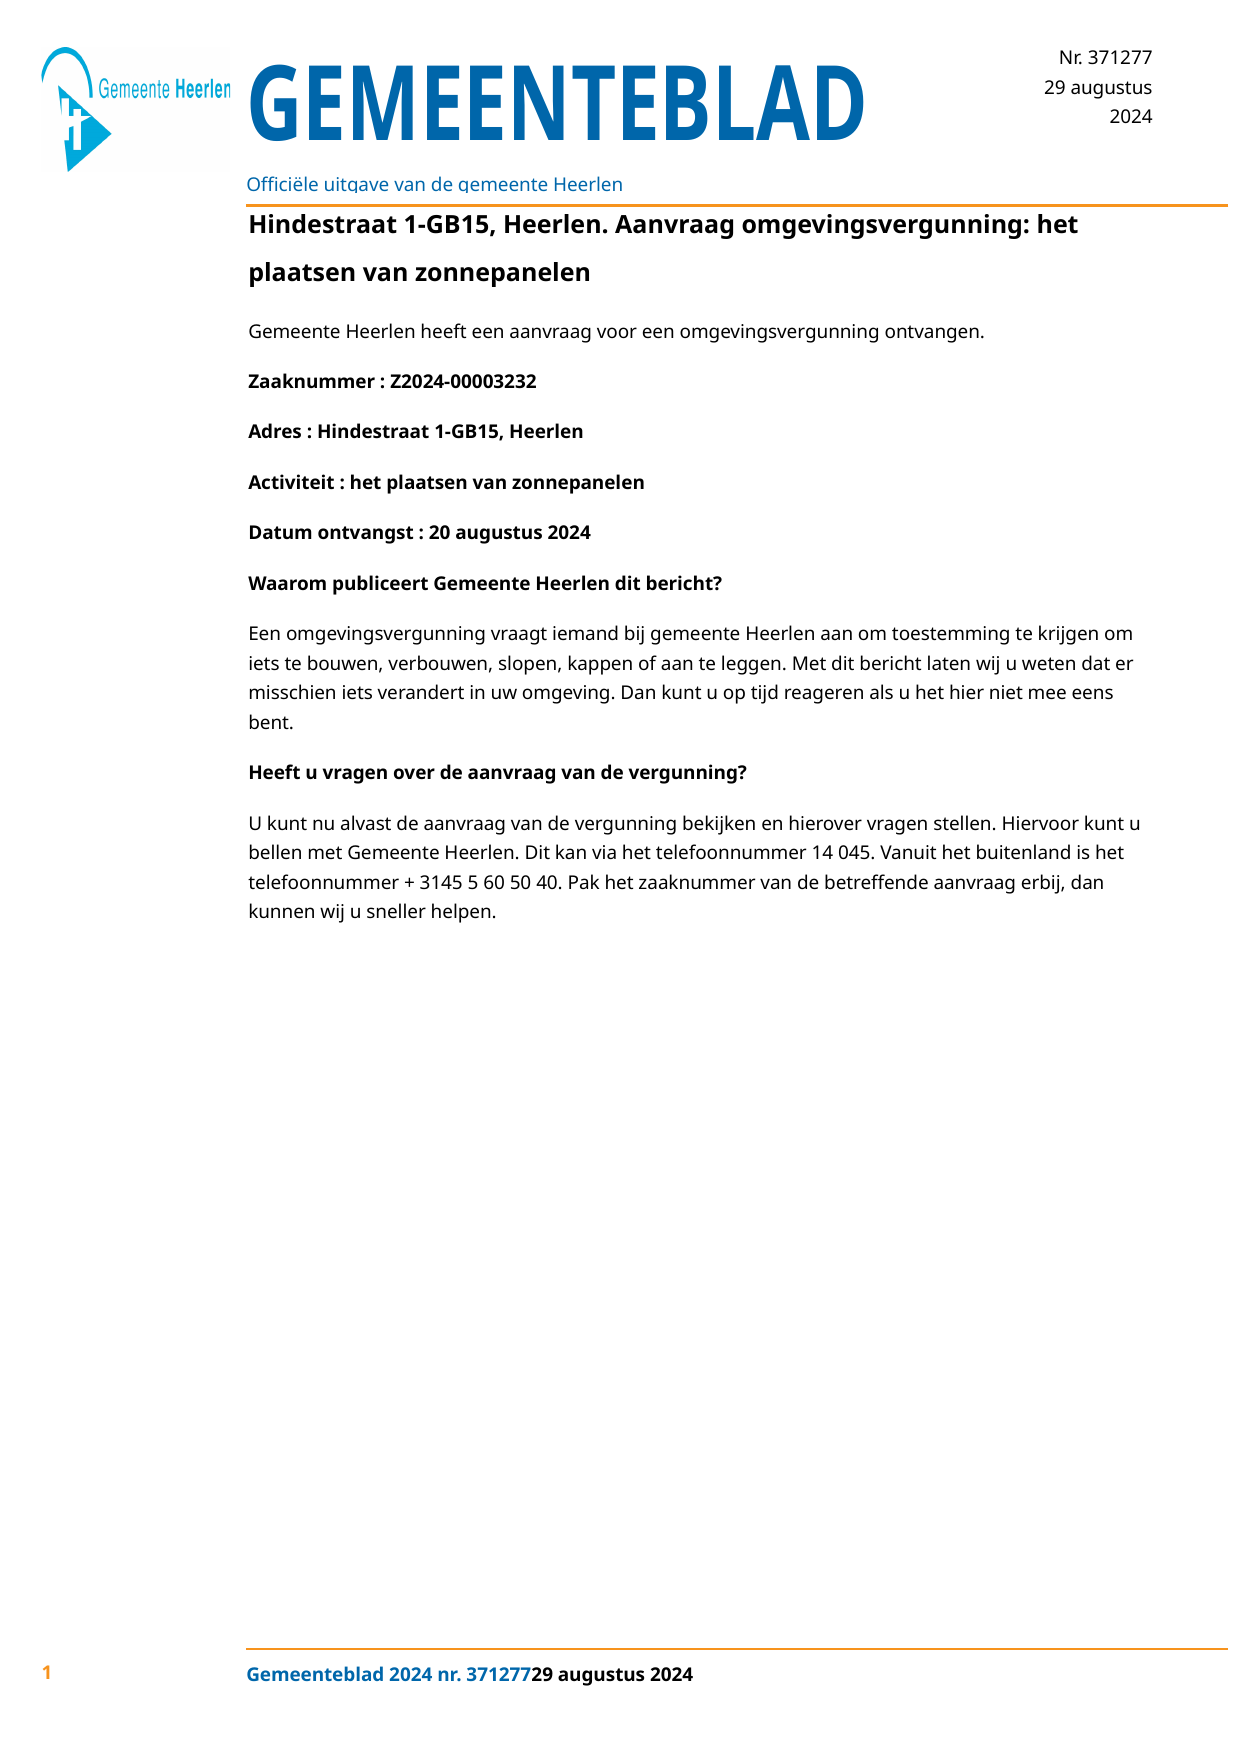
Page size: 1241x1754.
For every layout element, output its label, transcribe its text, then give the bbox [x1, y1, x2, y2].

text Een omgevingsvergunning vraagt iemand bij gemeente Heerlen aan om toestemming te krijgen om iets te bouwen, verbouwen, slopen, kappen of aan te leggen. Met dit bericht laten wij u weten dat er misschien iets verandert in uw omgeving. Dan kunt u op tijd reageren als u het hier niet mee eens bent. [248, 620, 1152, 735]
text Hindestraat 1-GB15, Heerlen. Aanvraag omgevingsvergunning: het plaatsen van zonnepanelen [248, 207, 1152, 288]
text Heeft u vragen over de aanvraag van de vergunning? [248, 759, 1152, 785]
picture [41, 47, 231, 172]
text Datum ontvangst : 20 augustus 2024 [248, 519, 1152, 545]
text Gemeente Heerlen heeft een aanvraag voor een omgevingsvergunning ontvangen. [248, 318, 1152, 344]
text Adres : Hindestraat 1-GB15, Heerlen [248, 419, 1152, 444]
picture [41, 47, 59, 70]
text U kunt nu alvast de aanvraag van de vergunning bekijken en hierover vragen stellen. Hiervoor kunt u bellen met Gemeente Heerlen. Dit kan via het telefoonnummer 14 045. Vanuit het buitenland is het telefoonnummer + 3145 5 60 50 40. Pak het zaaknummer van de betreffende aanvraag erbij, dan kunnen wij u sneller helpen. [248, 810, 1152, 924]
text Activiteit : het plaatsen van zonnepanelen [248, 469, 1152, 495]
text Waarom publiceert Gemeente Heerlen dit bericht? [248, 570, 1152, 596]
text Zaaknummer : Z2024-00003232 [248, 368, 1152, 394]
